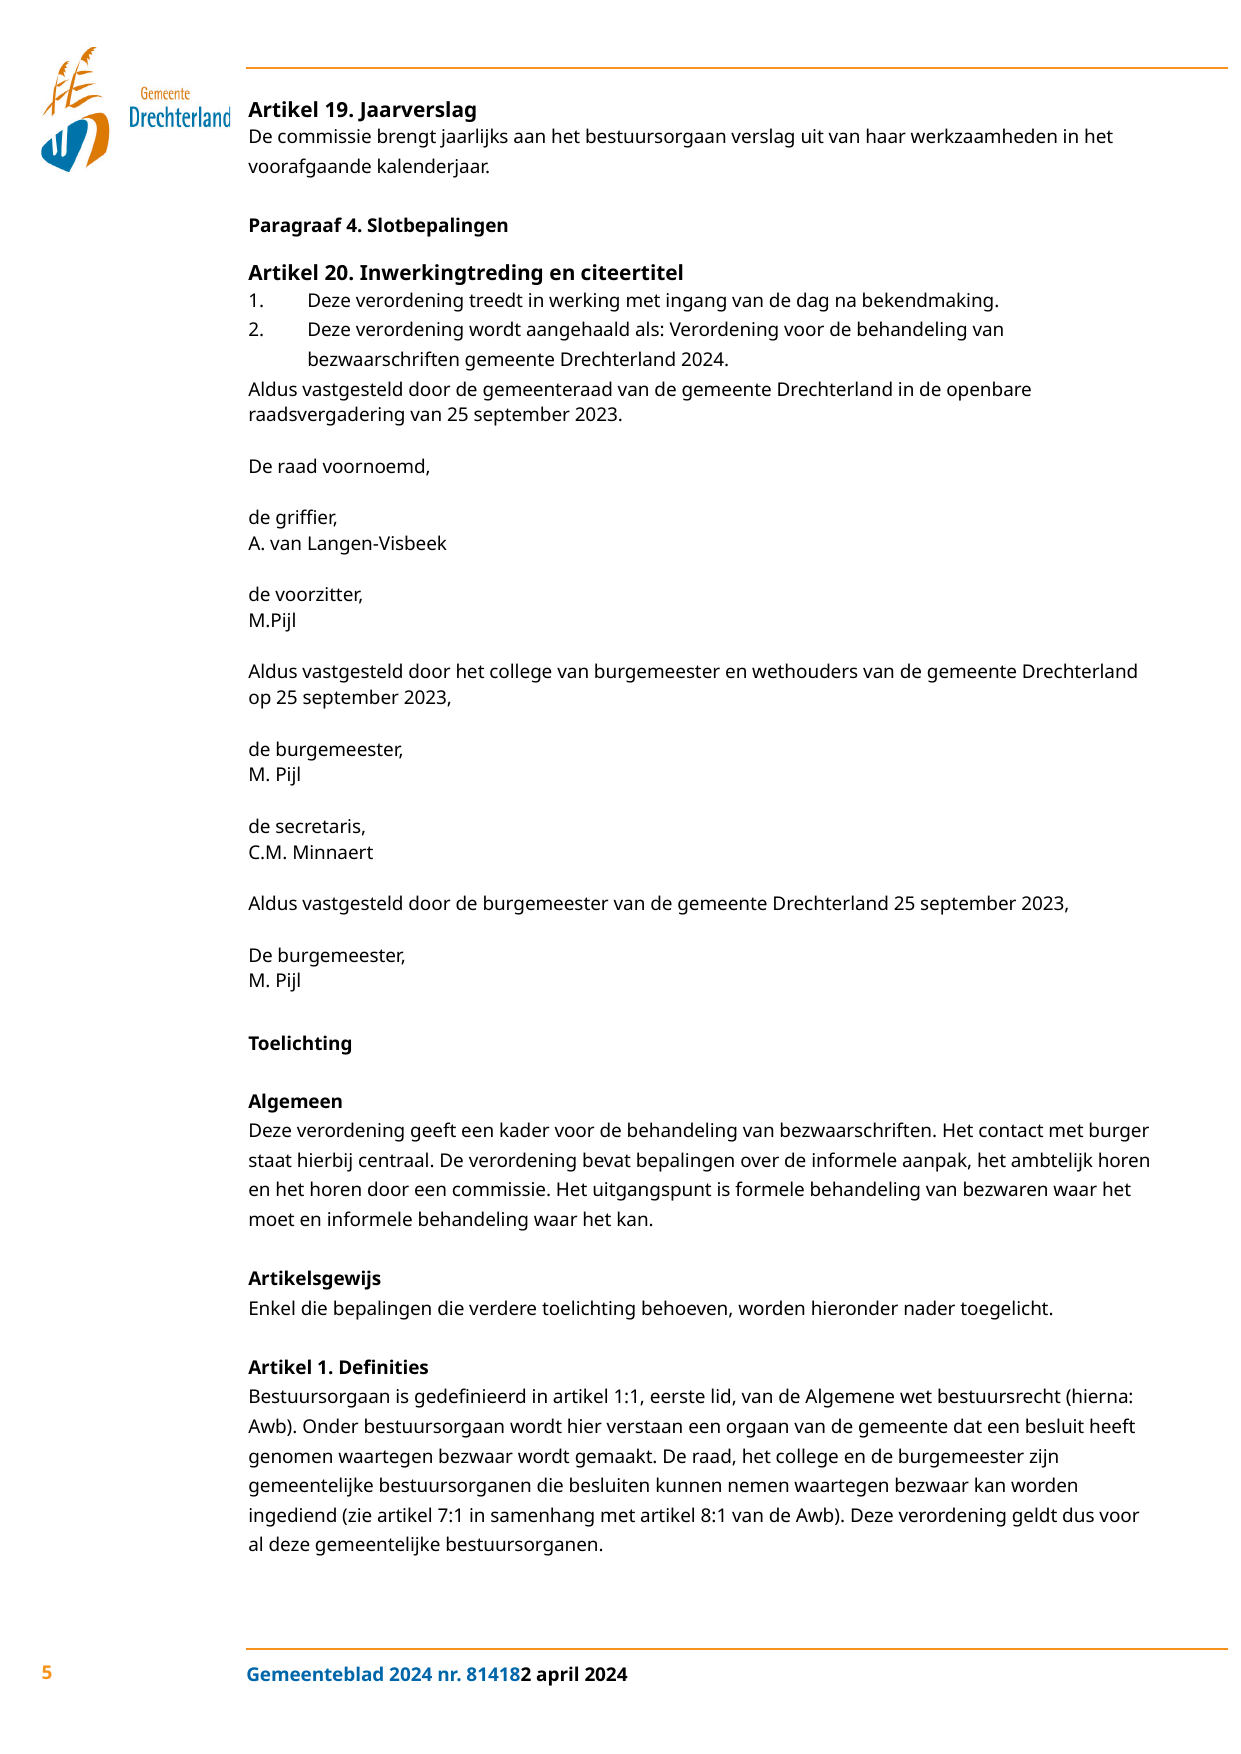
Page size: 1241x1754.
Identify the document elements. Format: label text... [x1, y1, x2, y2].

text Paragraaf 4. Slotbepalingen [248, 212, 1152, 238]
text Aldus vastgesteld door de burgemeester van de gemeente Drechterland 25 september 2023, [248, 890, 1152, 916]
text Artikelsgewijs [248, 1265, 1152, 1291]
text Artikel 1. Definities [248, 1354, 1152, 1380]
text Artikel 20. Inwerkingtreding en citeertitel [248, 258, 1152, 287]
text Bestuursorgaan is gedefinieerd in artikel 1:1, eerste lid, van de Algemene wet bestuursrecht (hierna: Awb). Onder bestuursorgaan wordt hier verstaan een orgaan van de gemeente dat een besluit heeft genomen waartegen bezwaar wordt gemaakt. De raad, het college en de burgemeester zijn gemeentelijke bestuursorganen die besluiten kunnen nemen waartegen bezwaar kan worden ingediend (zie artikel 7:1 in samenhang met artikel 8:1 van de Awb). Deze verordening geldt dus voor al deze gemeentelijke bestuursorganen. [248, 1384, 1152, 1557]
list Deze verordening wordt aangehaald als: Verordening voor de behandeling van bezwaarschriften gemeente Drechterland 2024. [248, 317, 1152, 372]
text A. van Langen-Visbeek [248, 530, 1152, 556]
text de burgemeester, [248, 736, 1152, 762]
text De raad voornoemd, [248, 453, 1152, 479]
list Deze verordening treedt in werking met ingang van de dag na bekendmaking. [248, 287, 1152, 313]
text Deze verordening geeft een kader voor de behandeling van bezwaarschriften. Het contact met burger staat hierbij centraal. De verordening bevat bepalingen over de informele aanpak, het ambtelijk horen en het horen door een commissie. Het uitgangspunt is formele behandeling van bezwaren waar het moet en informele behandeling waar het kan. [248, 1117, 1152, 1232]
text Algemeen [248, 1088, 1152, 1113]
text C.M. Minnaert [248, 839, 1152, 864]
picture [226, 115, 231, 124]
text Enkel die bepalingen die verdere toelichting behoeven, worden hieronder nader toegelicht. [248, 1295, 1152, 1321]
text de secretaris, [248, 813, 1152, 839]
text M. Pijl [248, 762, 1152, 787]
text de voorzitter, [248, 582, 1152, 607]
text M.Pijl [248, 607, 1152, 633]
text De burgemeester, [248, 942, 1152, 967]
text Toelichting [248, 1019, 1152, 1059]
text Artikel 19. Jaarverslag [248, 95, 1152, 123]
text De commissie brengt jaarlijks aan het bestuursorgaan verslag uit van haar werkzaamheden in het voorafgaande kalenderjaar. [248, 123, 1152, 178]
text M. Pijl [248, 967, 1152, 993]
text Aldus vastgesteld door de gemeenteraad van de gemeente Drechterland in de openbare raadsvergadering van 25 september 2023. [248, 376, 1152, 427]
text Aldus vastgesteld door het college van burgemeester en wethouders van de gemeente Drechterland op 25 september 2023, [248, 659, 1152, 710]
picture [41, 47, 231, 172]
picture [41, 158, 64, 172]
text de griffier, [248, 504, 1152, 530]
